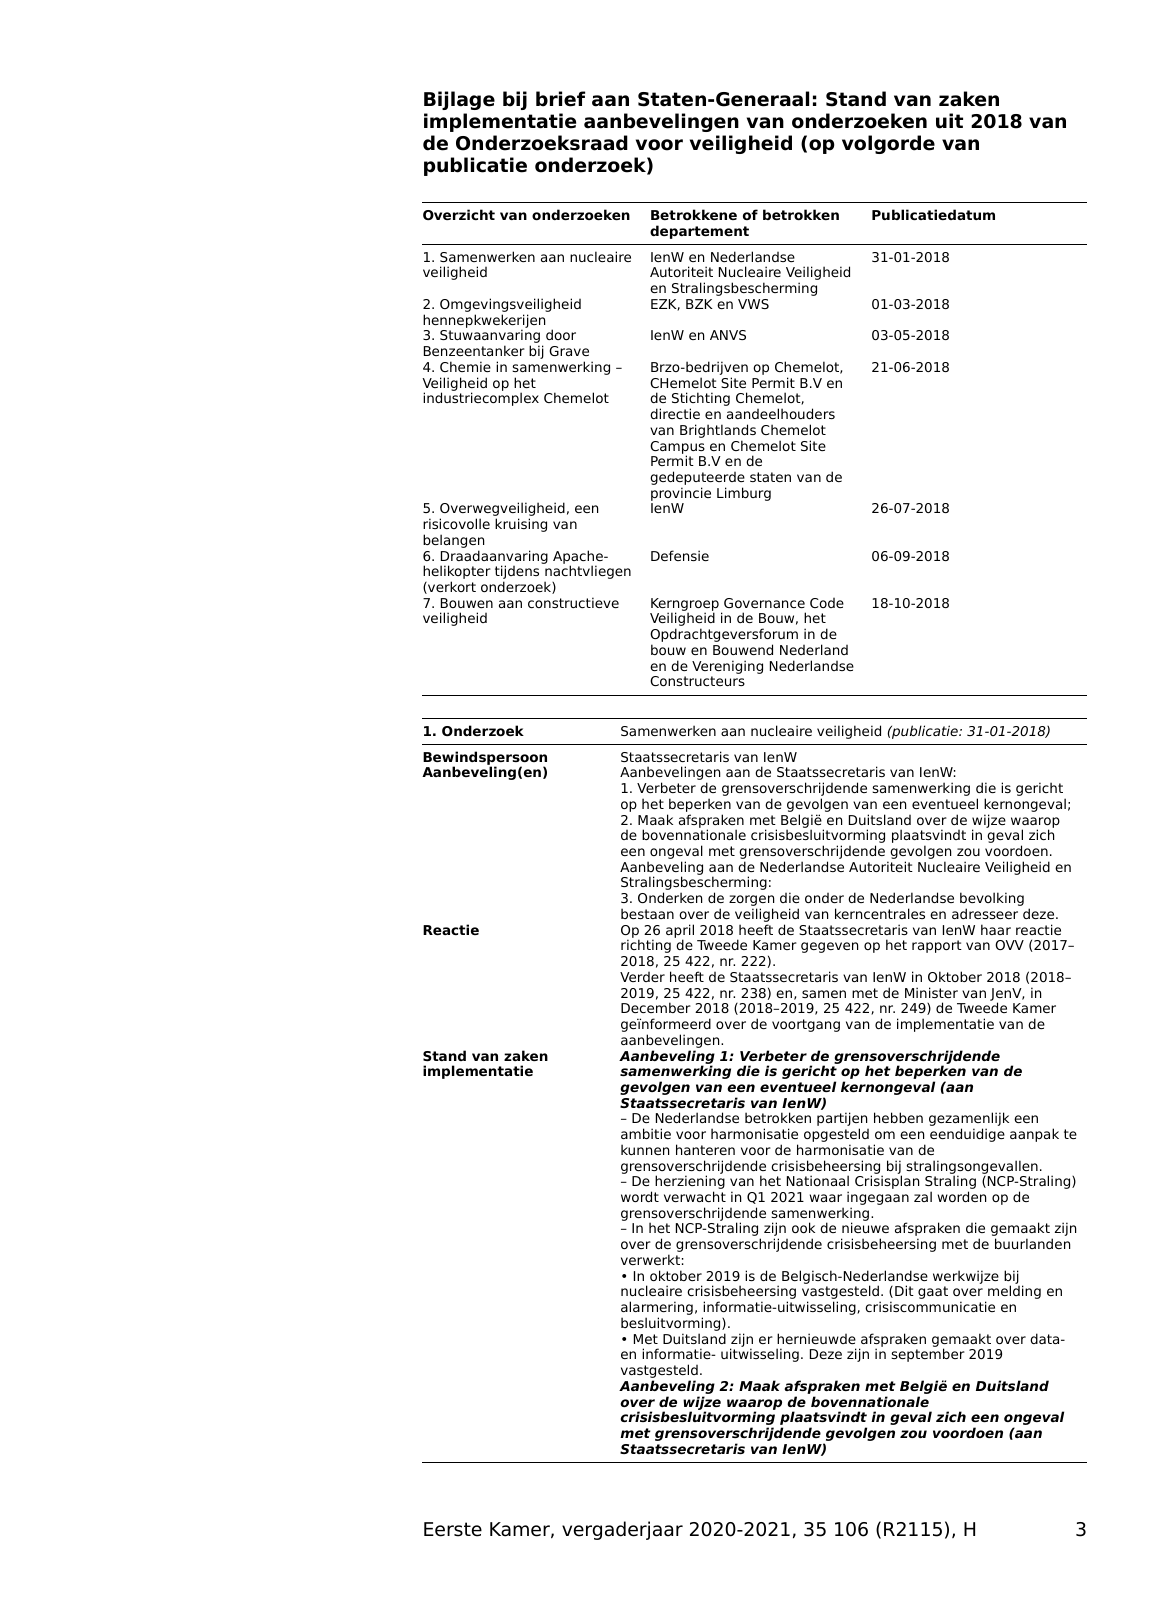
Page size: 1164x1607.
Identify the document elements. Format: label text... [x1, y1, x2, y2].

table_cell 5. Overwegveiligheid, een risicovolle kruising van belangen [422, 501, 644, 548]
table_cell Staatssecretaris van IenW [614, 745, 1087, 765]
table_cell 06-09-2018 [865, 549, 1087, 596]
table_cell 03-05-2018 [865, 328, 1087, 360]
table_cell IenW [644, 501, 865, 548]
table_header Samenwerken aan nucleaire veiligheid (publicatie: 31-01-2018) [614, 719, 1087, 744]
table_cell Bewindspersoon [422, 745, 614, 765]
table_cell Aanbevelingen aan de Staatssecretaris van IenW: 1. Verbeter de grensoverschrijdende samenwerking die is gericht op het beperken van de gevolgen van een eventueel kernongeval; 2. Maak afspraken met België en Duitsland over de wijze waarop de bovennationale crisisbesluitvorming plaatsvindt in geval zich een ongeval met grensoverschrijdende gevolgen zou voordoen. Aanbeveling aan de Nederlandse Autoriteit Nucleaire Veiligheid en Stralingsbescherming: 3. Onderken de zorgen die onder de Nederlandse bevolking bestaan over de veiligheid van kerncentrales en adresseer deze. [614, 765, 1087, 922]
table_cell 1. Samenwerken aan nucleaire veiligheid [422, 245, 644, 297]
table_header 1. Onderzoek [422, 719, 614, 744]
table_cell 4. Chemie in samenwerking – Veiligheid op het industriecomplex Chemelot [422, 360, 644, 501]
table_header Overzicht van onderzoeken [422, 203, 644, 244]
table_cell 3. Stuwaanvaring door Benzeentanker bij Grave [422, 328, 644, 360]
table_cell IenW en ANVS [644, 328, 865, 360]
table_cell 01-03-2018 [865, 297, 1087, 328]
table_header Betrokkene of betrokken departement [644, 203, 865, 244]
table_cell Defensie [644, 549, 865, 596]
table_cell 21-06-2018 [865, 360, 1087, 501]
table_cell 31-01-2018 [865, 245, 1087, 297]
table_cell Kerngroep Governance Code Veiligheid in de Bouw, het Opdrachtgeversforum in de bouw en Bouwend Nederland en de Vereniging Nederlandse Constructeurs [644, 596, 865, 695]
table_cell IenW en Nederlandse Autoriteit Nucleaire Veiligheid en Stralingsbescherming [644, 245, 865, 297]
table_cell 7. Bouwen aan constructieve veiligheid [422, 596, 644, 695]
table_cell 2. Omgevingsveiligheid hennepkwekerijen [422, 297, 644, 328]
table_cell Reactie [422, 923, 614, 1048]
table_cell Op 26 april 2018 heeft de Staatssecretaris van IenW haar reactie richting de Tweede Kamer gegeven op het rapport van OVV (2017–2018, 25 422, nr. 222). Verder heeft de Staatssecretaris van IenW in Oktober 2018 (2018–2019, 25 422, nr. 238) en, samen met de Minister van JenV, in December 2018 (2018–2019, 25 422, nr. 249) de Tweede Kamer geïnformeerd over de voortgang van de implementatie van de aanbevelingen. [614, 923, 1087, 1048]
table_cell 18-10-2018 [865, 596, 1087, 695]
table_cell Aanbeveling 1: Verbeter de grensoverschrijdende samenwerking die is gericht op het beperken van de gevolgen van een eventueel kernongeval (aan Staatssecretaris van IenW) – De Nederlandse betrokken partijen hebben gezamenlijk een ambitie voor harmonisatie opgesteld om een eenduidige aanpak te kunnen hanteren voor de harmonisatie van de grensoverschrijdende crisisbeheersing bij stralingsongevallen. – De herziening van het Nationaal Crisisplan Straling (NCP-Straling) wordt verwacht in Q1 2021 waar ingegaan zal worden op de grensoverschrijdende samenwerking. – In het NCP-Straling zijn ook de nieuwe afspraken die gemaakt zijn over de grensoverschrijdende crisisbeheersing met de buurlanden verwerkt: • In oktober 2019 is de Belgisch-Nederlandse werkwijze bij nucleaire crisisbeheersing vastgesteld. (Dit gaat over melding en alarmering, informatie-uitwisseling, crisiscommunicatie en besluitvorming). • Met Duitsland zijn er hernieuwde afspraken gemaakt over data- en informatie- uitwisseling. Deze zijn in september 2019 vastgesteld. Aanbeveling 2: Maak afspraken met België en Duitsland over de wijze waarop de bovennationale crisisbesluitvorming plaatsvindt in geval zich een ongeval met grensoverschrijdende gevolgen zou voordoen (aan Staatssecretaris van IenW) [614, 1048, 1087, 1462]
table_header Publicatiedatum [865, 203, 1087, 244]
subtitle Bijlage bij brief aan Staten-Generaal: Stand van zaken implementatie aanbevelingen van onderzoeken uit 2018 van de Onderzoeksraad voor veiligheid (op volgorde van publicatie onderzoek) [77, 89, 1087, 177]
table_cell 26-07-2018 [865, 501, 1087, 548]
table_cell Aanbeveling(en) [422, 765, 614, 922]
table_cell EZK, BZK en VWS [644, 297, 865, 328]
table_cell Stand van zaken implementatie [422, 1048, 614, 1462]
table_cell Brzo-bedrijven op Chemelot, CHemelot Site Permit B.V en de Stichting Chemelot, directie en aandeelhouders van Brightlands Chemelot Campus en Chemelot Site Permit B.V en de gedeputeerde staten van de provincie Limburg [644, 360, 865, 501]
table_cell 6. Draadaanvaring Apache-helikopter tijdens nachtvliegen (verkort onderzoek) [422, 549, 644, 596]
